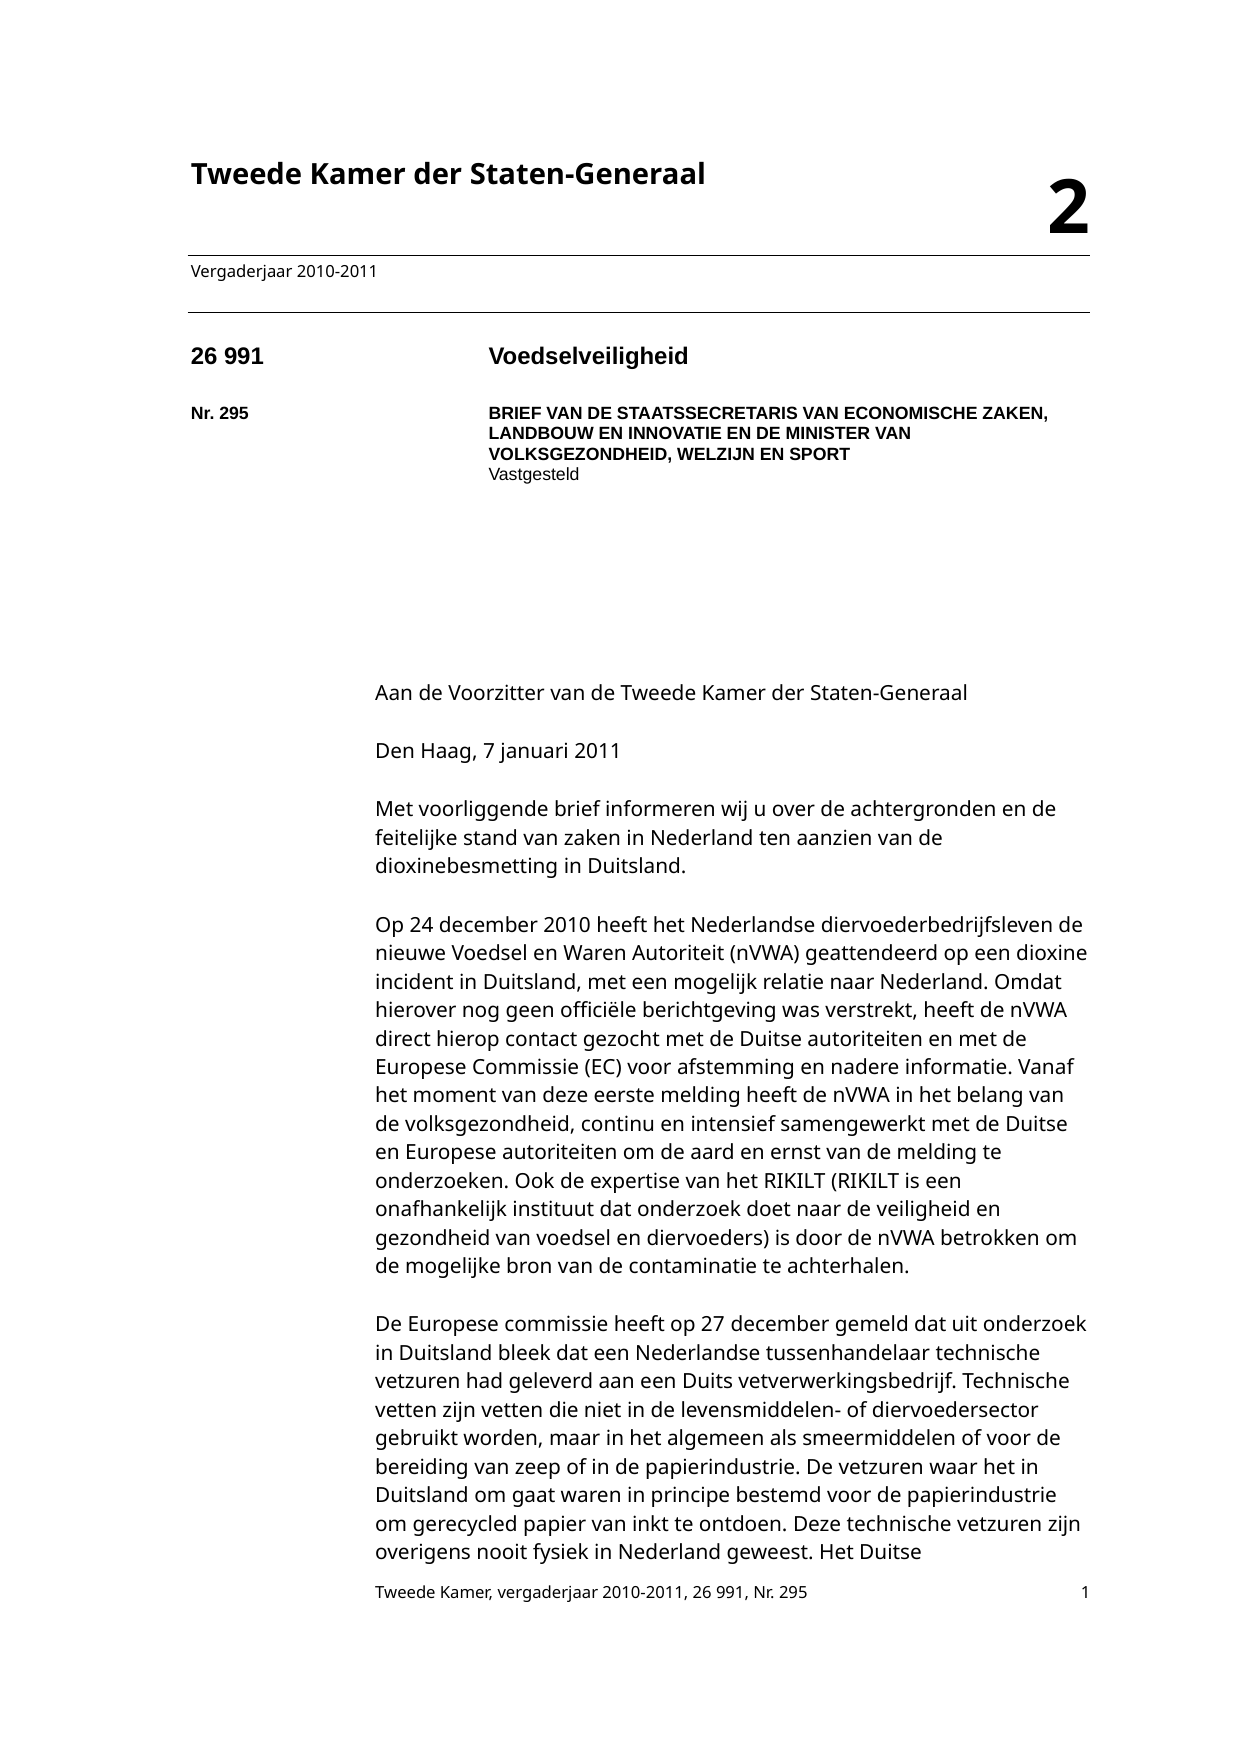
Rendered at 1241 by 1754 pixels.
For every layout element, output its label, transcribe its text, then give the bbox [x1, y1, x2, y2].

table_cell [188, 313, 485, 339]
table_cell Vergaderjaar 2010-2011 [188, 256, 485, 312]
table_cell Voedselveiligheid [485, 339, 1090, 399]
text De Europese commissie heeft op 27 december gemeld dat uit onderzoek in Duitsland bleek dat een Nederlandse tussenhandelaar technische vetzuren had geleverd aan een Duits vetverwerkingsbedrijf. Technische vetten zijn vetten die niet in de levensmiddelen- of diervoedersector gebruikt worden, maar in het algemeen als smeermiddelen of voor de bereiding van zeep of in de papierindustrie. De vetzuren waar het in Duitsland om gaat waren in principe bestemd voor de papierindustrie om gerecycled papier van inkt te ontdoen. Deze technische vetzuren zijn overigens nooit fysiek in Nederland geweest. Het Duitse [375, 1309, 1090, 1566]
table_cell [485, 256, 1090, 312]
table_header 2 [910, 150, 1090, 255]
table_cell [485, 313, 1090, 339]
table_cell Nr. 295 [188, 399, 485, 559]
table_cell BRIEF VAN DE STAATSSECRETARIS VAN ECONOMISCHE ZAKEN, LANDBOUW EN INNOVATIE EN DE MINISTER VAN VOLKSGEZONDHEID, WELZIJN EN SPORT Vastgesteld [485, 399, 1090, 559]
table_cell 26 991 [188, 339, 485, 399]
text Aan de Voorzitter van de Tweede Kamer der Staten-Generaal [375, 678, 1090, 706]
table_header Tweede Kamer der Staten-Generaal [188, 150, 909, 255]
text Met voorliggende brief informeren wij u over de achtergronden en de feitelijke stand van zaken in Nederland ten aanzien van de dioxinebesmetting in Duitsland. [375, 794, 1090, 880]
text Den Haag, 7 januari 2011 [375, 736, 1090, 764]
text Op 24 december 2010 heeft het Nederlandse diervoederbedrijfsleven de nieuwe Voedsel en Waren Autoriteit (nVWA) geattendeerd op een dioxine incident in Duitsland, met een mogelijk relatie naar Nederland. Omdat hierover nog geen officiële berichtgeving was verstrekt, heeft de nVWA direct hierop contact gezocht met de Duitse autoriteiten en met de Europese Commissie (EC) voor afstemming en nadere informatie. Vanaf het moment van deze eerste melding heeft de nVWA in het belang van de volksgezondheid, continu en intensief samengewerkt met de Duitse en Europese autoriteiten om de aard en ernst van de melding te onderzoeken. Ook de expertise van het RIKILT (RIKILT is een onafhankelijk instituut dat onderzoek doet naar de veiligheid en gezondheid van voedsel en diervoeders) is door de nVWA betrokken om de mogelijke bron van de contaminatie te achterhalen. [375, 910, 1090, 1279]
